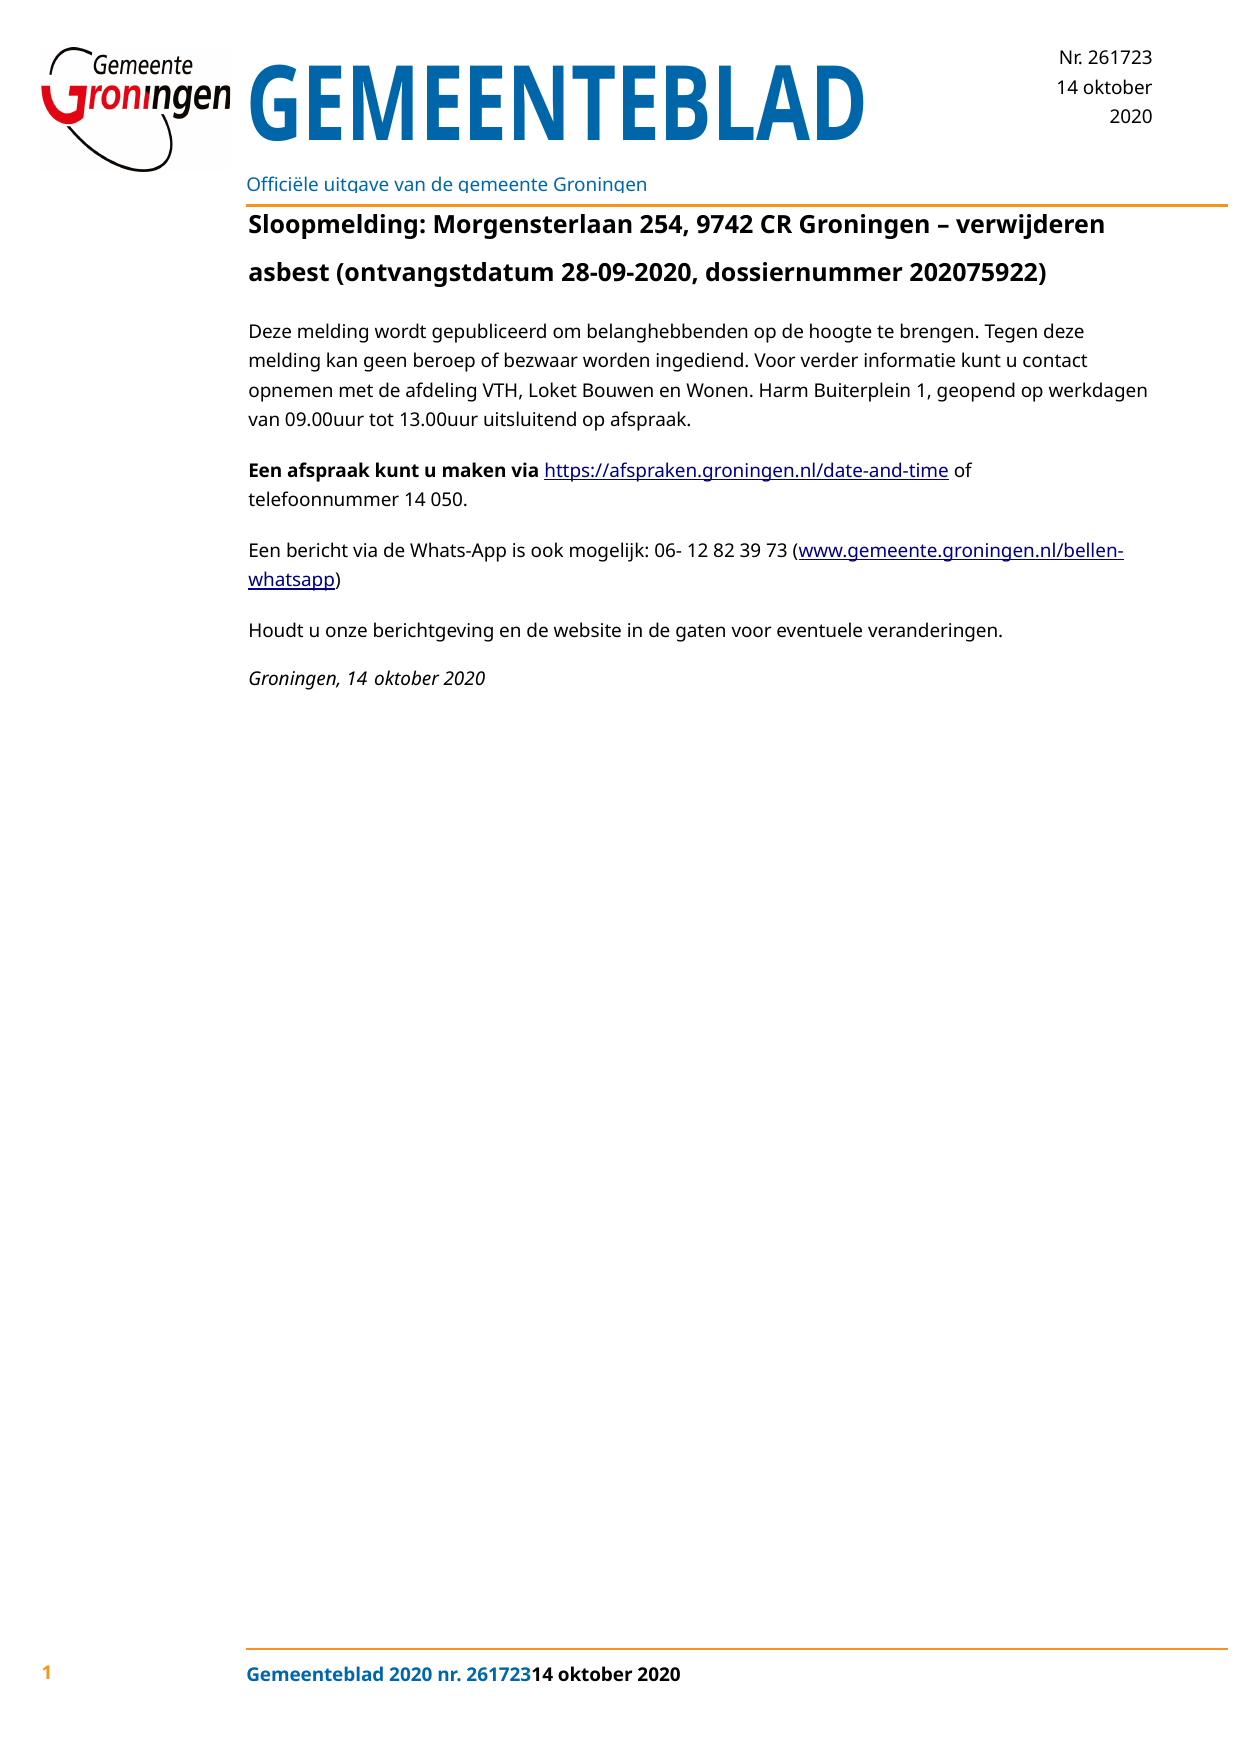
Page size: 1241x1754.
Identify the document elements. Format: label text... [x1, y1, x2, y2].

text Een bericht via de Whats-App is ook mogelijk: 06- 12 82 39 73 (www.gemeente.groningen.nl/bellen-whatsapp) [248, 537, 1152, 592]
text Deze melding wordt gepubliceerd om belanghebbenden op de hoogte te brengen. Tegen deze melding kan geen beroep of bezwaar worden ingediend. Voor verder informatie kunt u contact opnemen met de afdeling VTH, Loket Bouwen en Wonen. Harm Buiterplein 1, geopend op werkdagen van 09.00uur tot 13.00uur uitsluitend op afspraak. [248, 318, 1152, 432]
text Sloopmelding: Morgensterlaan 254, 9742 CR Groningen – verwijderen asbest (ontvangstdatum 28-09-2020, dossiernummer 202075922) [248, 207, 1152, 288]
picture [41, 47, 231, 172]
text Groningen, 14 oktober 2020 [248, 665, 1152, 691]
text Een afspraak kunt u maken via https://afspraken.groningen.nl/date-and-time of telefoonnummer 14 050. [248, 457, 1152, 512]
text Houdt u onze berichtgeving en de website in de gaten voor eventuele veranderingen. [248, 617, 1152, 643]
